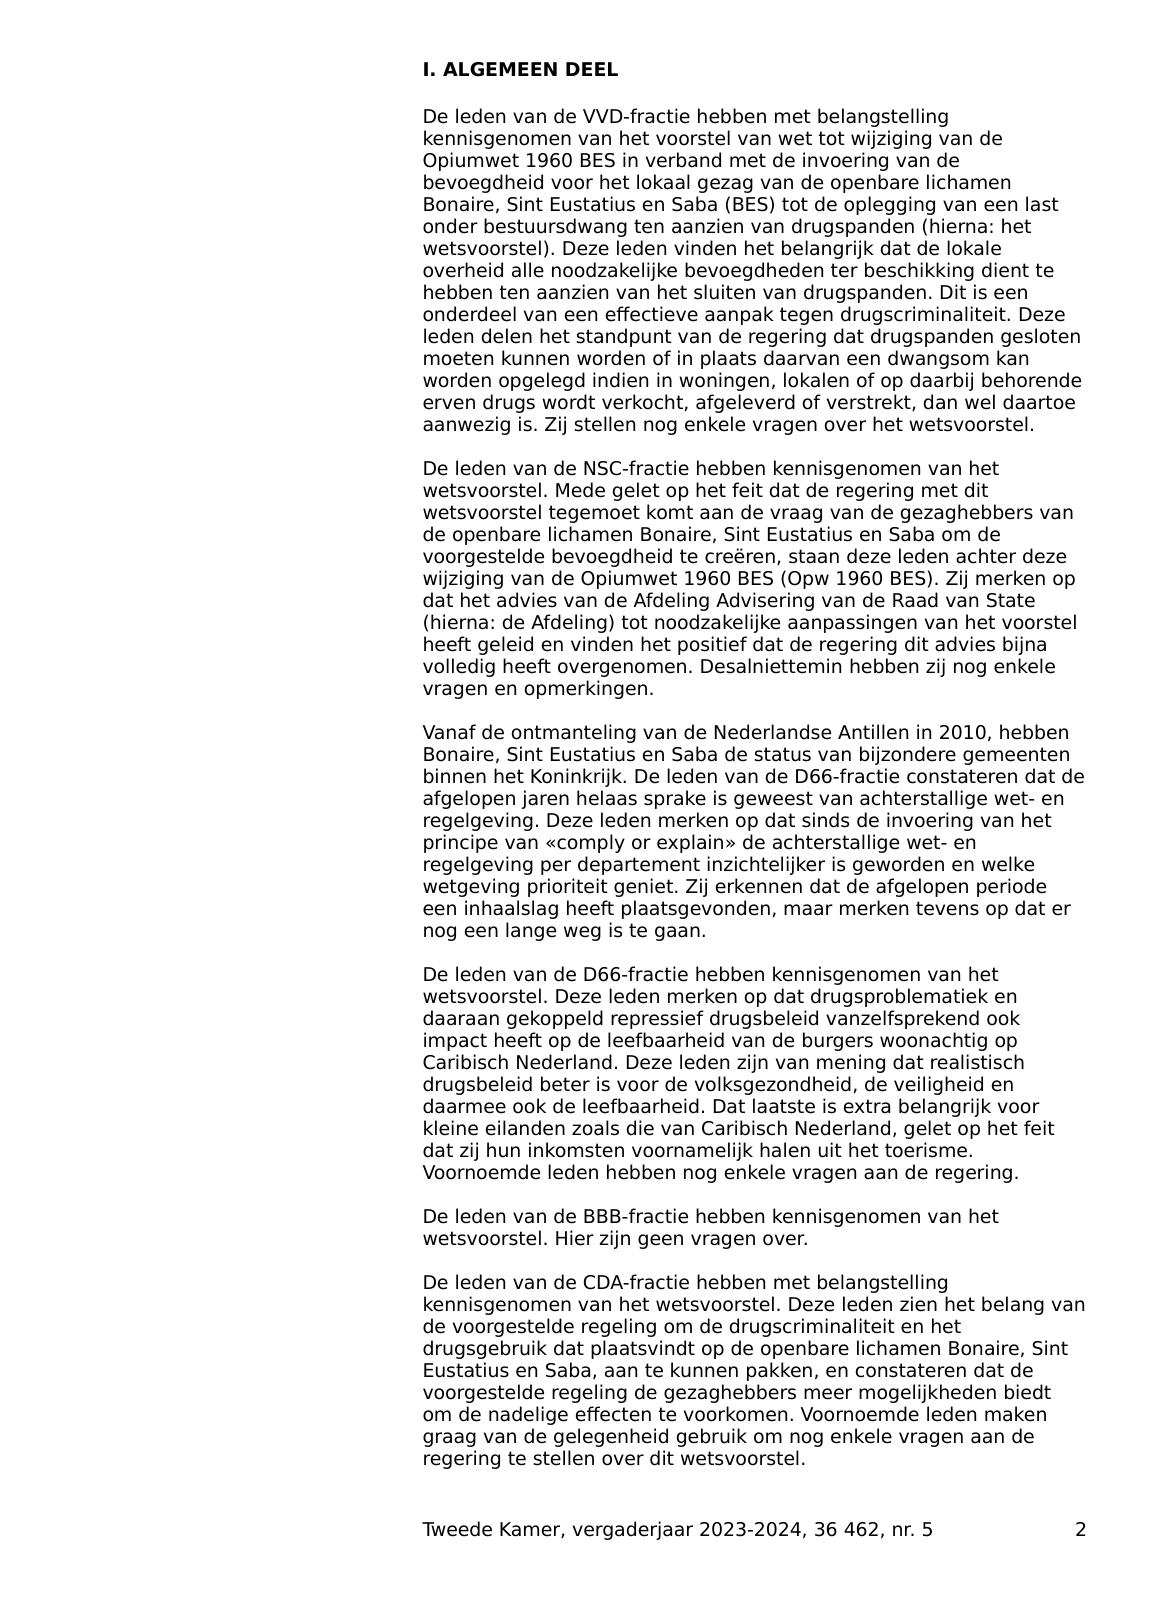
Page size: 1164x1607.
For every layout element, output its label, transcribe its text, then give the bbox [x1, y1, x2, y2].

text De leden van de VVD-fractie hebben met belangstelling kennisgenomen van het voorstel van wet tot wijziging van de Opiumwet 1960 BES in verband met de invoering van de bevoegdheid voor het lokaal gezag van de openbare lichamen Bonaire, Sint Eustatius en Saba (BES) tot de oplegging van een last onder bestuursdwang ten aanzien van drugspanden (hierna: het wetsvoorstel). Deze leden vinden het belangrijk dat de lokale overheid alle noodzakelijke bevoegdheden ter beschikking dient te hebben ten aanzien van het sluiten van drugspanden. Dit is een onderdeel van een effectieve aanpak tegen drugscriminaliteit. Deze leden delen het standpunt van de regering dat drugspanden gesloten moeten kunnen worden of in plaats daarvan een dwangsom kan worden opgelegd indien in woningen, lokalen of op daarbij behorende erven drugs wordt verkocht, afgeleverd of verstrekt, dan wel daartoe aanwezig is. Zij stellen nog enkele vragen over het wetsvoorstel. [422, 106, 1087, 436]
text De leden van de D66-fractie hebben kennisgenomen van het wetsvoorstel. Deze leden merken op dat drugsproblematiek en daaraan gekoppeld repressief drugsbeleid vanzelfsprekend ook impact heeft op de leefbaarheid van de burgers woonachtig op Caribisch Nederland. Deze leden zijn van mening dat realistisch drugsbeleid beter is voor de volksgezondheid, de veiligheid en daarmee ook de leefbaarheid. Dat laatste is extra belangrijk voor kleine eilanden zoals die van Caribisch Nederland, gelet op het feit dat zij hun inkomsten voornamelijk halen uit het toerisme. Voornoemde leden hebben nog enkele vragen aan de regering. [422, 964, 1087, 1184]
subtitle I. ALGEMEEN DEEL [422, 59, 1087, 81]
text Vanaf de ontmanteling van de Nederlandse Antillen in 2010, hebben Bonaire, Sint Eustatius en Saba de status van bijzondere gemeenten binnen het Koninkrijk. De leden van de D66-fractie constateren dat de afgelopen jaren helaas sprake is geweest van achterstallige wet- en regelgeving. Deze leden merken op dat sinds de invoering van het principe van «comply or explain» de achterstallige wet- en regelgeving per departement inzichtelijker is geworden en welke wetgeving prioriteit geniet. Zij erkennen dat de afgelopen periode een inhaalslag heeft plaatsgevonden, maar merken tevens op dat er nog een lange weg is te gaan. [422, 722, 1087, 942]
text De leden van de NSC-fractie hebben kennisgenomen van het wetsvoorstel. Mede gelet op het feit dat de regering met dit wetsvoorstel tegemoet komt aan de vraag van de gezaghebbers van de openbare lichamen Bonaire, Sint Eustatius en Saba om de voorgestelde bevoegdheid te creëren, staan deze leden achter deze wijziging van de Opiumwet 1960 BES (Opw 1960 BES). Zij merken op dat het advies van de Afdeling Advisering van de Raad van State (hierna: de Afdeling) tot noodzakelijke aanpassingen van het voorstel heeft geleid en vinden het positief dat de regering dit advies bijna volledig heeft overgenomen. Desalniettemin hebben zij nog enkele vragen en opmerkingen. [422, 458, 1087, 700]
text De leden van de CDA-fractie hebben met belangstelling kennisgenomen van het wetsvoorstel. Deze leden zien het belang van de voorgestelde regeling om de drugscriminaliteit en het drugsgebruik dat plaatsvindt op de openbare lichamen Bonaire, Sint Eustatius en Saba, aan te kunnen pakken, en constateren dat de voorgestelde regeling de gezaghebbers meer mogelijkheden biedt om de nadelige effecten te voorkomen. Voornoemde leden maken graag van de gelegenheid gebruik om nog enkele vragen aan de regering te stellen over dit wetsvoorstel. [422, 1272, 1087, 1470]
text De leden van de BBB-fractie hebben kennisgenomen van het wetsvoorstel. Hier zijn geen vragen over. [422, 1206, 1087, 1250]
